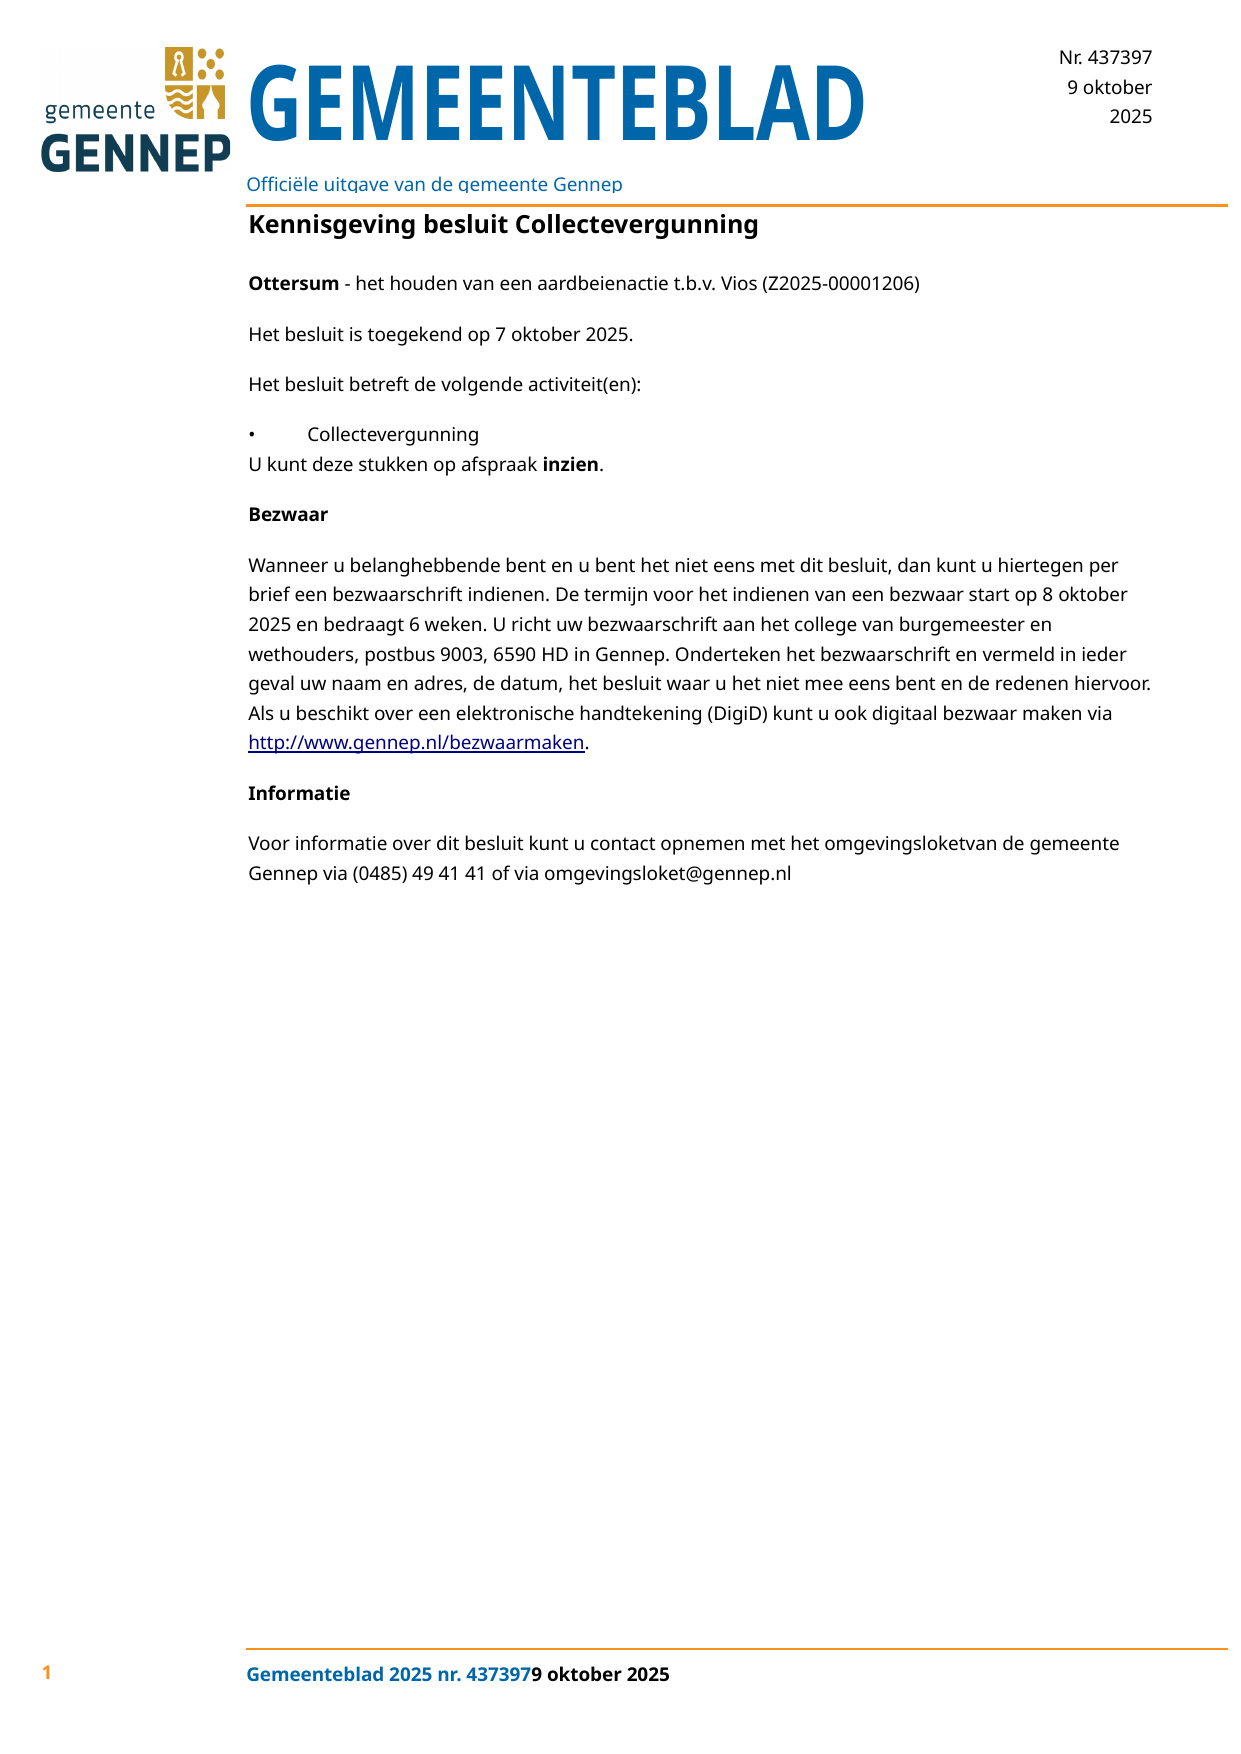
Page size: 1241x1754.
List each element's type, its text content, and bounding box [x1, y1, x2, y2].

picture [41, 47, 231, 172]
text Voor informatie over dit besluit kunt u contact opnemen met het omgevingsloketvan de gemeente Gennep via (0485) 49 41 41 of via omgevingsloket@gennep.nl [248, 830, 1152, 886]
text Ottersum - het houden van een aardbeienactie t.b.v. Vios (Z2025-00001206) [248, 270, 1152, 296]
text Bezwaar [248, 502, 1152, 527]
text U kunt deze stukken op afspraak inzien. [248, 451, 1152, 477]
text Kennisgeving besluit Collectevergunning [248, 207, 1152, 241]
text Informatie [248, 780, 1152, 806]
text Wanneer u belanghebbende bent en u bent het niet eens met dit besluit, dan kunt u hiertegen per brief een bezwaarschrift indienen. De termijn voor het indienen van een bezwaar start op 8 oktober 2025 en bedraagt 6 weken. U richt uw bezwaarschrift aan het college van burgemeester en wethouders, postbus 9003, 6590 HD in Gennep. Onderteken het bezwaarschrift en vermeld in ieder geval uw naam en adres, de datum, het besluit waar u het niet mee eens bent en de redenen hiervoor. Als u beschikt over een elektronische handtekening (DigiD) kunt u ook digitaal bezwaar maken via http://www.gennep.nl/bezwaarmaken. [248, 552, 1152, 755]
text Het besluit is toegekend op 7 oktober 2025. [248, 321, 1152, 346]
text Het besluit betreft de volgende activiteit(en): [248, 371, 1152, 397]
list Collectevergunning [248, 422, 1152, 447]
